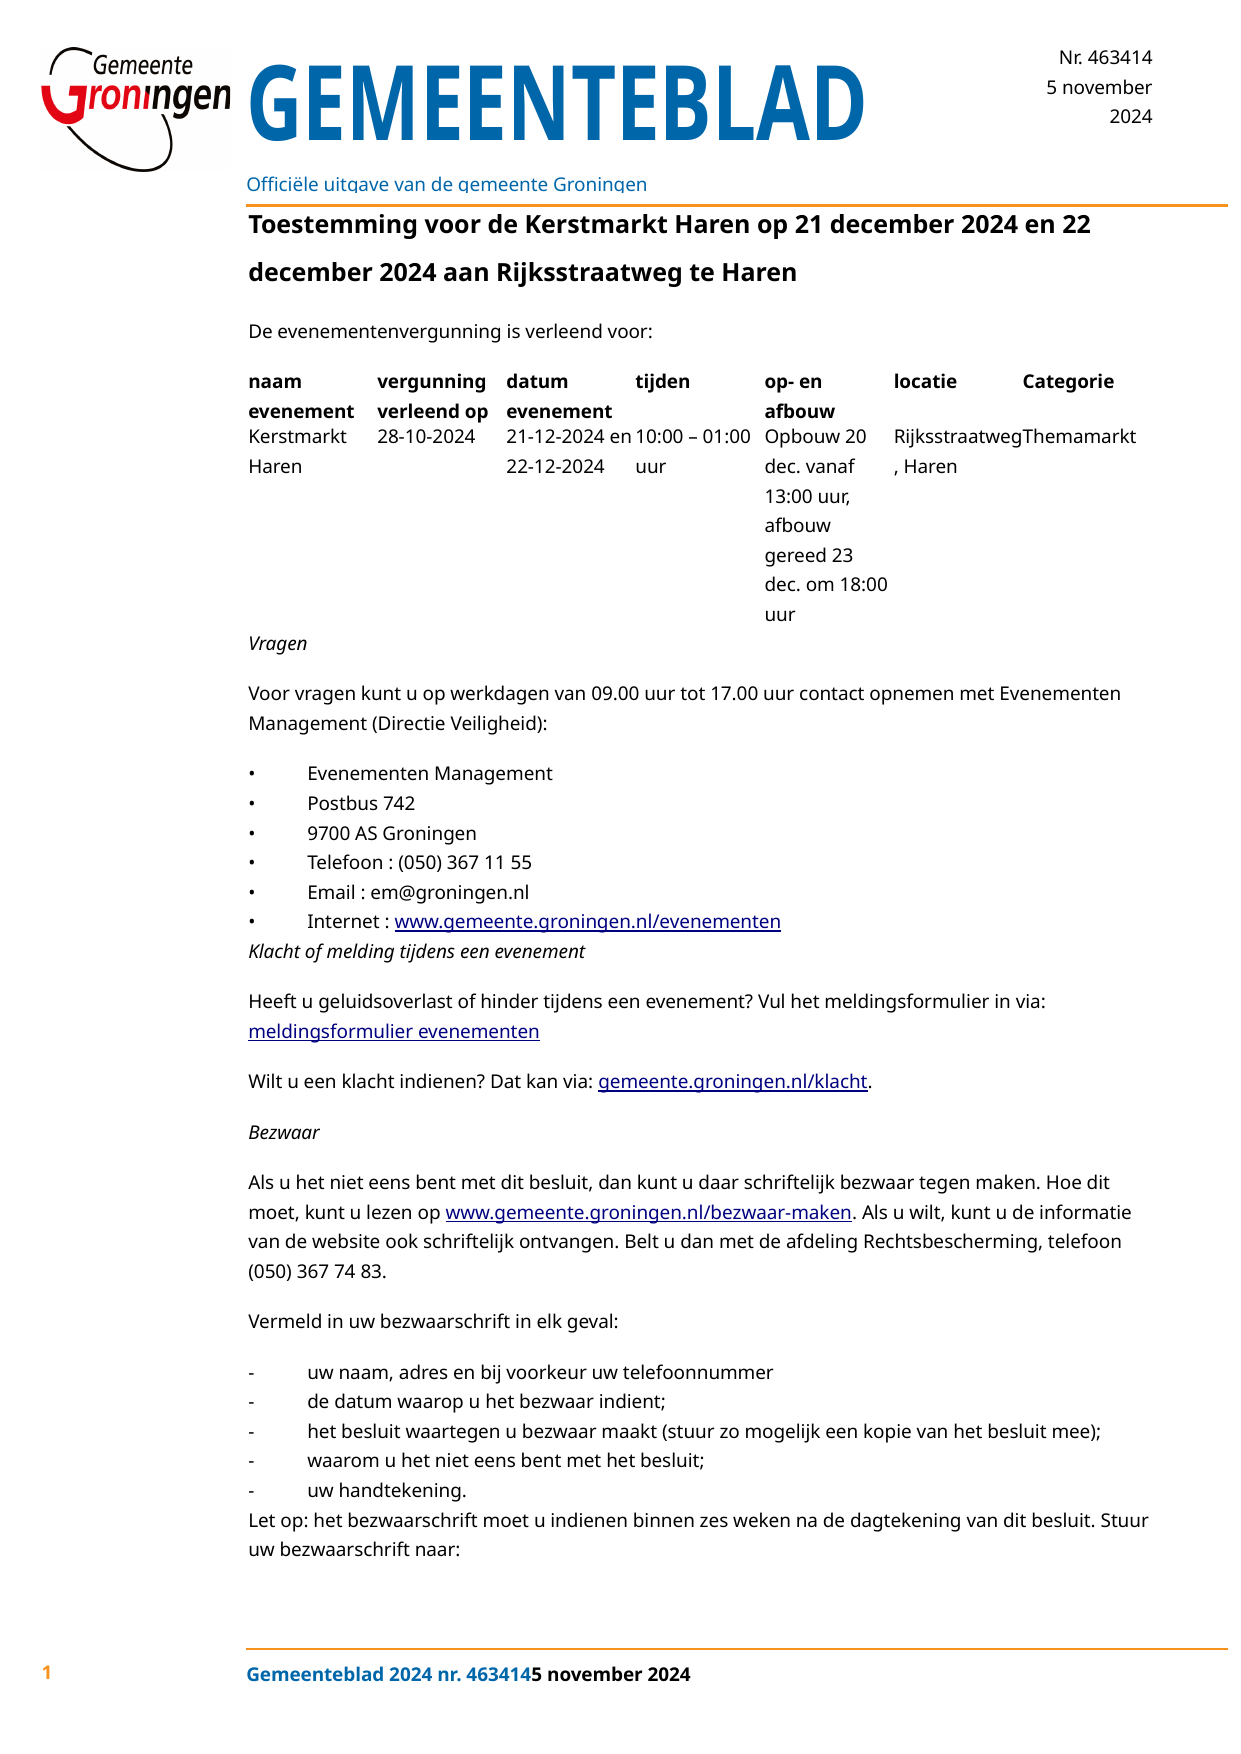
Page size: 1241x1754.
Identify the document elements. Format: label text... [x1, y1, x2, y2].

list uw naam, adres en bij voorkeur uw telefoonnummer [248, 1359, 1152, 1385]
list Postbus 742 [248, 790, 1152, 816]
text Toestemming voor de Kerstmarkt Haren op 21 december 2024 en 22 december 2024 aan Rijksstraatweg te Haren [248, 207, 1152, 288]
text Wilt u een klacht indienen? Dat kan via: gemeente.groningen.nl/klacht. [248, 1068, 1152, 1094]
table_header tijden [635, 369, 764, 424]
list Internet : www.gemeente.groningen.nl/evenementen [248, 908, 1152, 934]
list Evenementen Management [248, 761, 1152, 786]
text Vermeld in uw bezwaarschrift in elk geval: [248, 1308, 1152, 1334]
list waarom u het niet eens bent met het besluit; [248, 1448, 1152, 1473]
list 9700 AS Groningen [248, 820, 1152, 846]
table_cell Themamarkt [1023, 424, 1152, 627]
table_cell 21-12-2024 en 22-12-2024 [506, 424, 635, 627]
list Telefoon : (050) 367 11 55 [248, 849, 1152, 875]
table_cell Rijksstraatweg, Haren [894, 424, 1022, 627]
table_header vergunning verleend op [377, 369, 506, 424]
list uw handtekening. [248, 1477, 1152, 1503]
text Vragen [248, 630, 1152, 656]
text Voor vragen kunt u op werkdagen van 09.00 uur tot 17.00 uur contact opnemen met Evenementen Management (Directie Veiligheid): [248, 681, 1152, 736]
text Bezwaar [248, 1119, 1152, 1145]
table_cell 28-10-2024 [377, 424, 506, 627]
text Let op: het bezwaarschrift moet u indienen binnen zes weken na de dagtekening van dit besluit. Stuur uw bezwaarschrift naar: [248, 1507, 1152, 1562]
table_header op- en afbouw [764, 369, 893, 424]
text Klacht of melding tijdens een evenement [248, 938, 1152, 964]
table_header datum evenement [506, 369, 635, 424]
list de datum waarop u het bezwaar indient; [248, 1388, 1152, 1414]
table_cell Kerstmarkt Haren [248, 424, 377, 627]
text Als u het niet eens bent met dit besluit, dan kunt u daar schriftelijk bezwaar tegen maken. Hoe dit moet, kunt u lezen op www.gemeente.groningen.nl/bezwaar-maken. Als u wilt, kunt u de informatie van de website ook schriftelijk ontvangen. Belt u dan met de afdeling Rechtsbescherming, telefoon (050) 367 74 83. [248, 1169, 1152, 1284]
table_header Categorie [1023, 369, 1152, 424]
list het besluit waartegen u bezwaar maakt (stuur zo mogelijk een kopie van het besluit mee); [248, 1418, 1152, 1444]
text Heeft u geluidsoverlast of hinder tijdens een evenement? Vul het meldingsformulier in via: meldingsformulier evenementen [248, 988, 1152, 1044]
picture [41, 47, 231, 172]
text De evenementenvergunning is verleend voor: [248, 318, 1152, 344]
list Email : em@groningen.nl [248, 879, 1152, 905]
table_header locatie [894, 369, 1022, 424]
table_cell Opbouw 20 dec. vanaf 13:00 uur, afbouw gereed 23 dec. om 18:00 uur [764, 424, 893, 627]
table_header naam evenement [248, 369, 377, 424]
table_cell 10:00 – 01:00 uur [635, 424, 764, 627]
